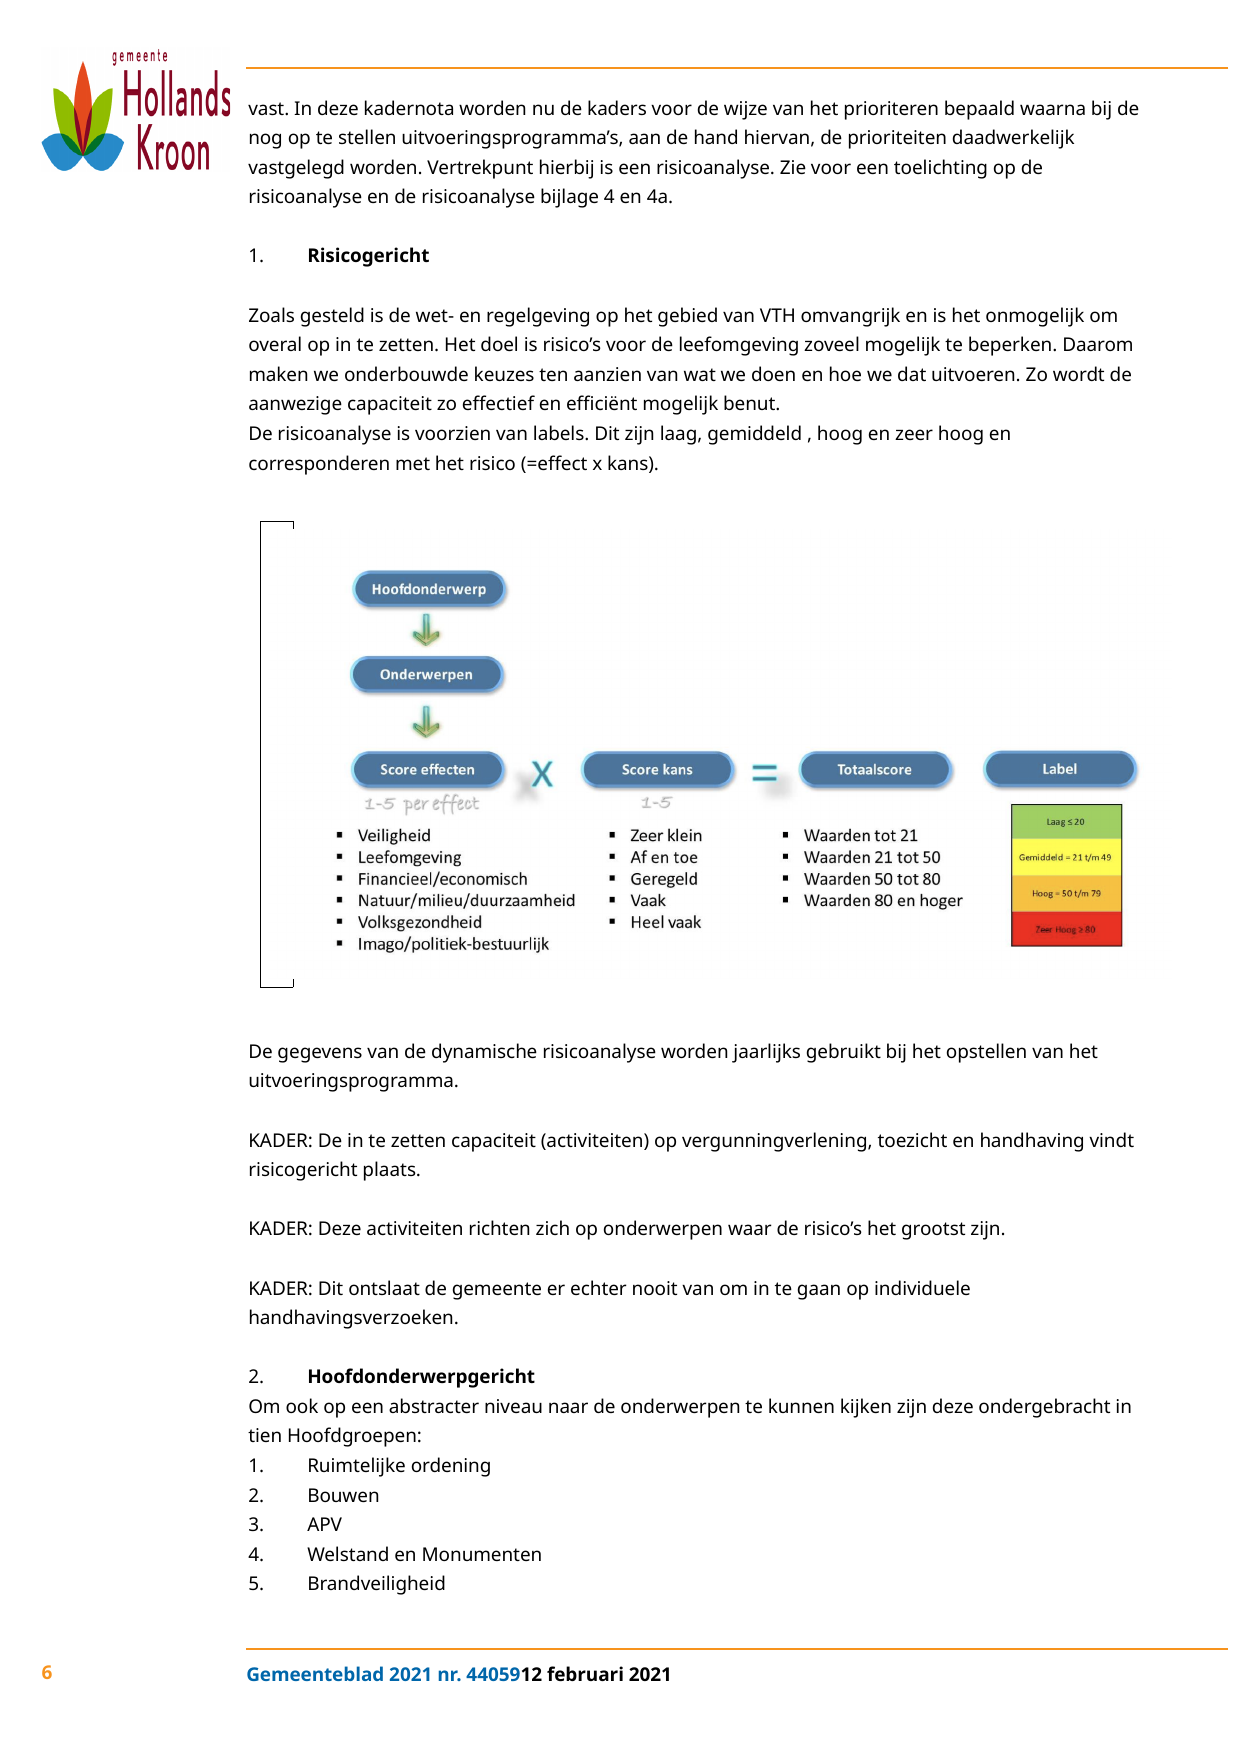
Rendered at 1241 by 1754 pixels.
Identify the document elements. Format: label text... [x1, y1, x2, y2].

text Om ook op een abstracter niveau naar de onderwerpen te kunnen kijken zijn deze ondergebracht in tien Hoofdgroepen: [248, 1393, 1152, 1448]
text KADER: De in te zetten capaciteit (activiteiten) op vergunningverlening, toezicht en handhaving vindt risicogericht plaats. [248, 1127, 1152, 1182]
text De risicoanalyse is voorzien van labels. Dit zijn laag, gemiddeld , hoog en zeer hoog en corresponderen met het risico (=effect x kans). [248, 420, 1152, 476]
list Welstand en Monumenten [248, 1541, 1152, 1567]
text De gegevens van de dynamische risicoanalyse worden jaarlijks gebruikt bij het opstellen van het uitvoeringsprogramma. [248, 1038, 1152, 1093]
picture [41, 47, 231, 172]
picture [268, 529, 1173, 979]
list Hoofdonderwerpgericht [248, 1363, 1152, 1389]
list Bouwen [248, 1482, 1152, 1507]
text Zoals gesteld is de wet- en regelgeving op het gebied van VTH omvangrijk en is het onmogelijk om overal op in te zetten. Het doel is risico’s voor de leefomgeving zoveel mogelijk te beperken. Daarom maken we onderbouwde keuzes ten aanzien van wat we doen en hoe we dat uitvoeren. Zo wordt de aanwezige capaciteit zo effectief en efficiënt mogelijk benut. [248, 302, 1152, 416]
list Risicogericht [248, 243, 1152, 268]
text KADER: Deze activiteiten richten zich op onderwerpen waar de risico’s het grootst zijn. [248, 1216, 1152, 1241]
list Ruimtelijke ordening [248, 1452, 1152, 1478]
list APV [248, 1511, 1152, 1537]
text KADER: Dit ontslaat de gemeente er echter nooit van om in te gaan op individuele handhavingsverzoeken. [248, 1275, 1152, 1330]
text vast. In deze kadernota worden nu de kaders voor de wijze van het prioriteren bepaald waarna bij de nog op te stellen uitvoeringsprogramma’s, aan de hand hiervan, de prioriteiten daadwerkelijk vastgelegd worden. Vertrekpunt hierbij is een risicoanalyse. Zie voor een toelichting op de risicoanalyse en de risicoanalyse bijlage 4 en 4a. [248, 95, 1152, 209]
list Brandveiligheid [248, 1571, 1152, 1596]
